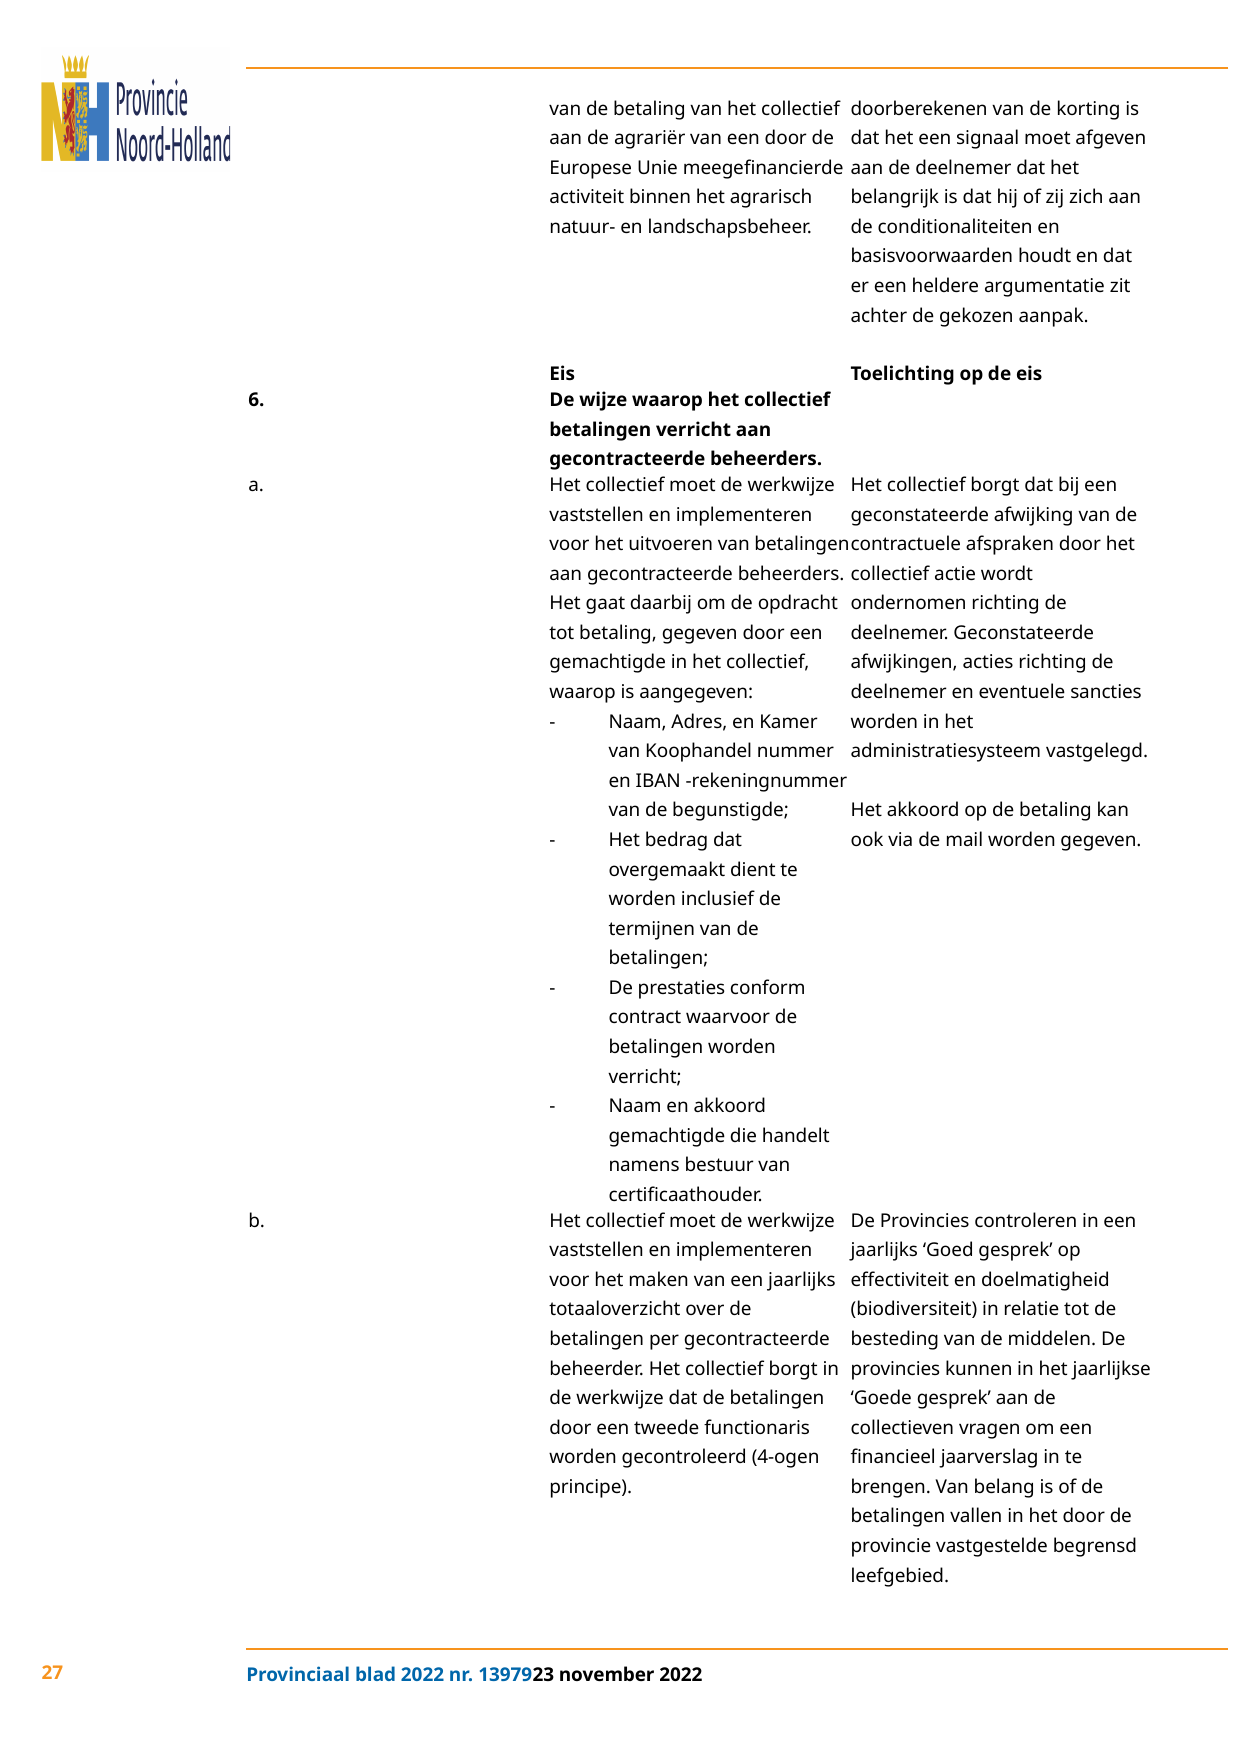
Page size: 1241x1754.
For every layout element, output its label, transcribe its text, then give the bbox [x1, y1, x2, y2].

table_cell van de betaling van het collectief aan de agrariër van een door de Europese Unie meegefinancierde activiteit binnen het agrarisch natuur- en landschapsbeheer. [549, 95, 850, 328]
table_cell Het collectief moet de werkwijze vaststellen en implementeren voor het uitvoeren van betalingen aan gecontracteerde beheerders. Het gaat daarbij om de opdracht tot betaling, gegeven door een gemachtigde in het collectief, waarop is aangegeven: Naam, Adres, en Kamer van Koophandel nummer en IBAN -rekeningnummer van de begunstigde; Het bedrag dat overgemaakt dient te worden inclusief de termijnen van de betalingen; De prestaties conform contract waarvoor de betalingen worden verricht; Naam en akkoord gemachtigde die handelt namens bestuur van certificaathouder. [549, 471, 850, 1207]
table_header Toelichting op de eis [850, 361, 1152, 386]
table_cell De Provincies controleren in een jaarlijks ‘Goed gesprek’ op effectiviteit en doelmatigheid (biodiversiteit) in relatie tot de besteding van de middelen. De provincies kunnen in het jaarlijkse ‘Goede gesprek’ aan de collectieven vragen om een financieel jaarverslag in te brengen. Van belang is of de betalingen vallen in het door de provincie vastgestelde begrensd leefgebied. [850, 1207, 1152, 1588]
table_header [248, 361, 549, 386]
table_cell b. [248, 1207, 549, 1588]
table_cell a. [248, 471, 549, 1207]
picture [41, 47, 231, 172]
table_cell Het collectief moet de werkwijze vaststellen en implementeren voor het maken van een jaarlijks totaaloverzicht over de betalingen per gecontracteerde beheerder. Het collectief borgt in de werkwijze dat de betalingen door een tweede functionaris worden gecontroleerd (4-ogen principe). [549, 1207, 850, 1588]
table_cell doorberekenen van de korting is dat het een signaal moet afgeven aan de deelnemer dat het belangrijk is dat hij of zij zich aan de conditionaliteiten en basisvoorwaarden houdt en dat er een heldere argumentatie zit achter de gekozen aanpak. [850, 95, 1152, 328]
table_cell [850, 386, 1152, 471]
table_cell Het collectief borgt dat bij een geconstateerde afwijking van de contractuele afspraken door het collectief actie wordt ondernomen richting de deelnemer. Geconstateerde afwijkingen, acties richting de deelnemer en eventuele sancties worden in het administratiesysteem vastgelegd. Het akkoord op de betaling kan ook via de mail worden gegeven. [850, 471, 1152, 1207]
table_cell [248, 95, 549, 328]
table_cell 6. [248, 386, 549, 471]
table_cell De wijze waarop het collectief betalingen verricht aan gecontracteerde beheerders. [549, 386, 850, 471]
table_header Eis [549, 361, 850, 386]
